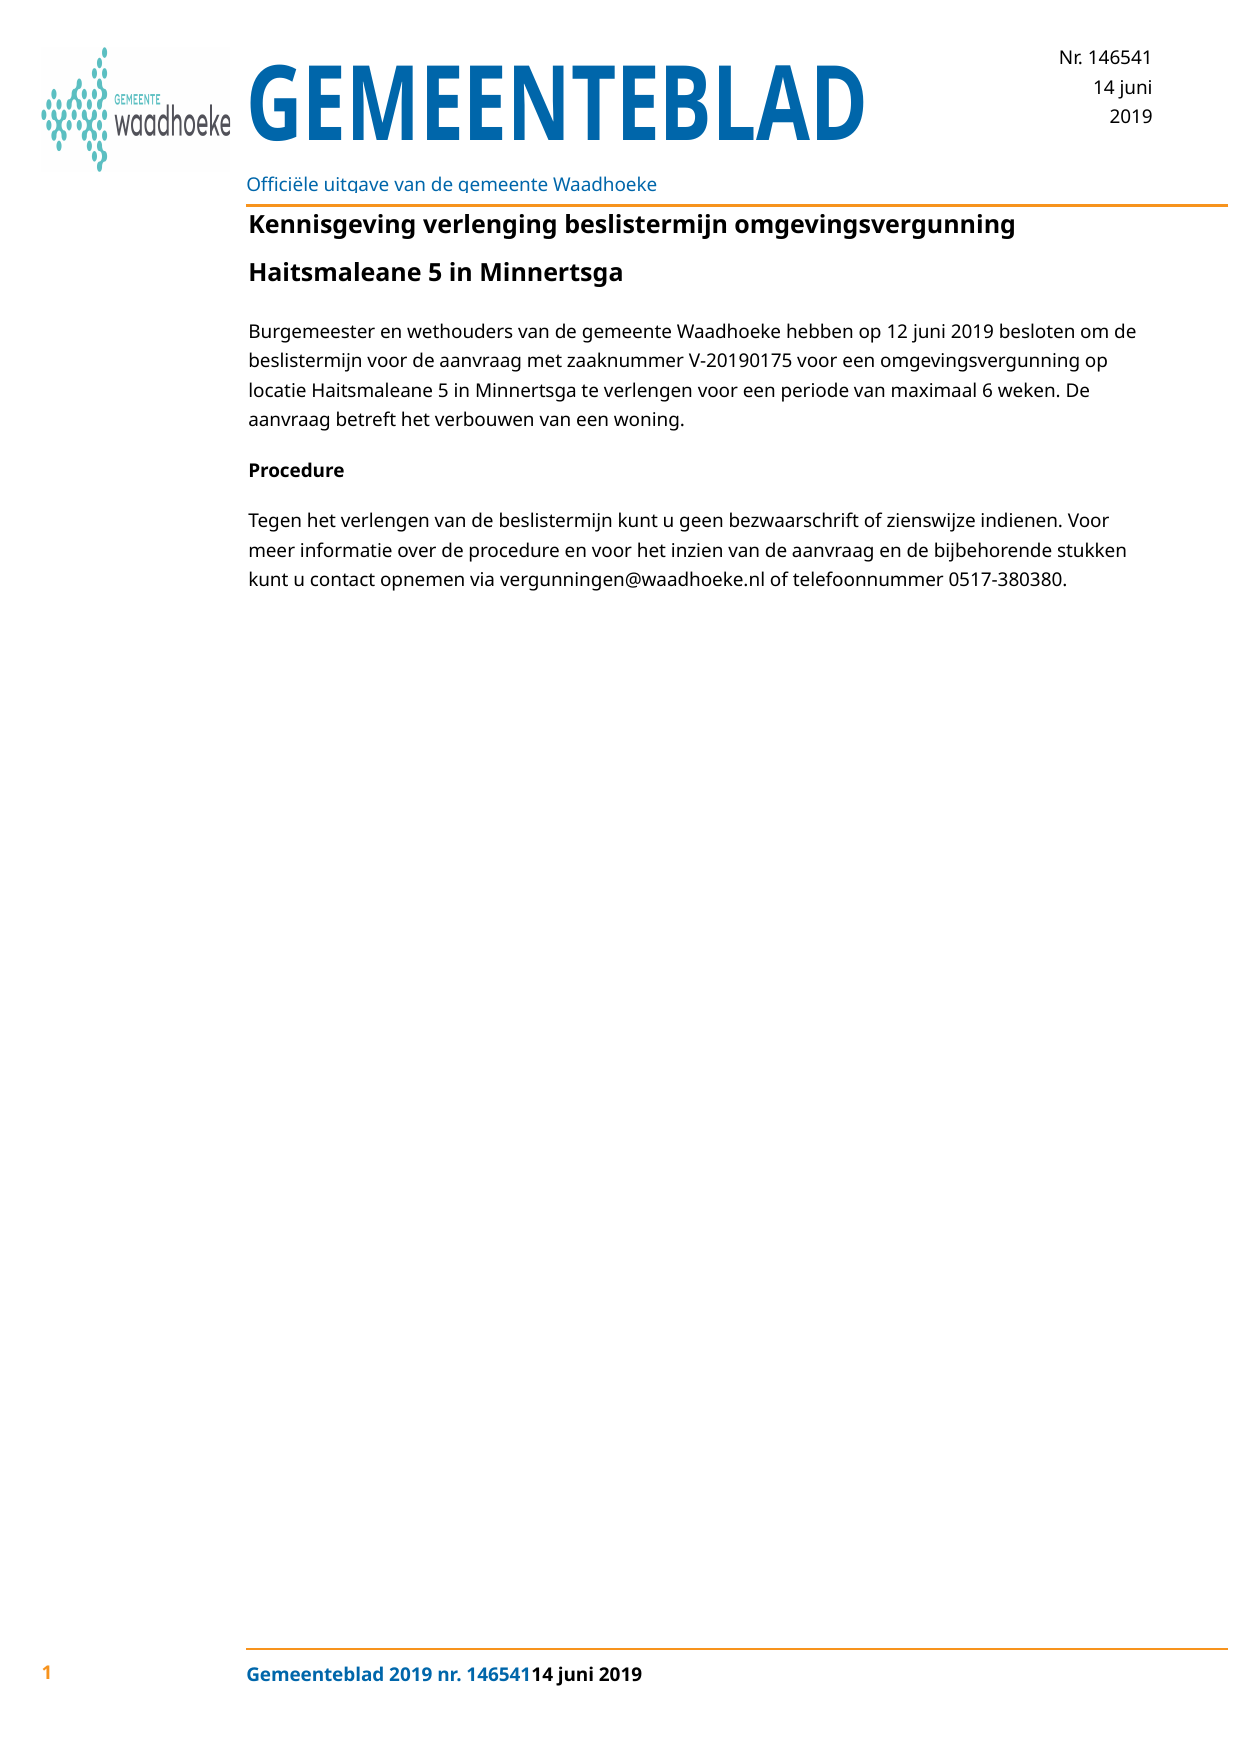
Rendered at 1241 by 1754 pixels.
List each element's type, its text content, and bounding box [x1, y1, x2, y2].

text Kennisgeving verlenging beslistermijn omgevingsvergunning Haitsmaleane 5 in Minnertsga [248, 207, 1152, 288]
picture [41, 47, 231, 172]
text Procedure [248, 457, 1152, 483]
text Tegen het verlengen van de beslistermijn kunt u geen bezwaarschrift of zienswijze indienen. Voor meer informatie over de procedure en voor het inzien van de aanvraag en de bijbehorende stukken kunt u contact opnemen via vergunningen@waadhoeke.nl of telefoonnummer 0517-380380. [248, 507, 1152, 592]
text Burgemeester en wethouders van de gemeente Waadhoeke hebben op 12 juni 2019 besloten om de beslistermijn voor de aanvraag met zaaknummer V-20190175 voor een omgevingsvergunning op locatie Haitsmaleane 5 in Minnertsga te verlengen voor een periode van maximaal 6 weken. De aanvraag betreft het verbouwen van een woning. [248, 318, 1152, 432]
